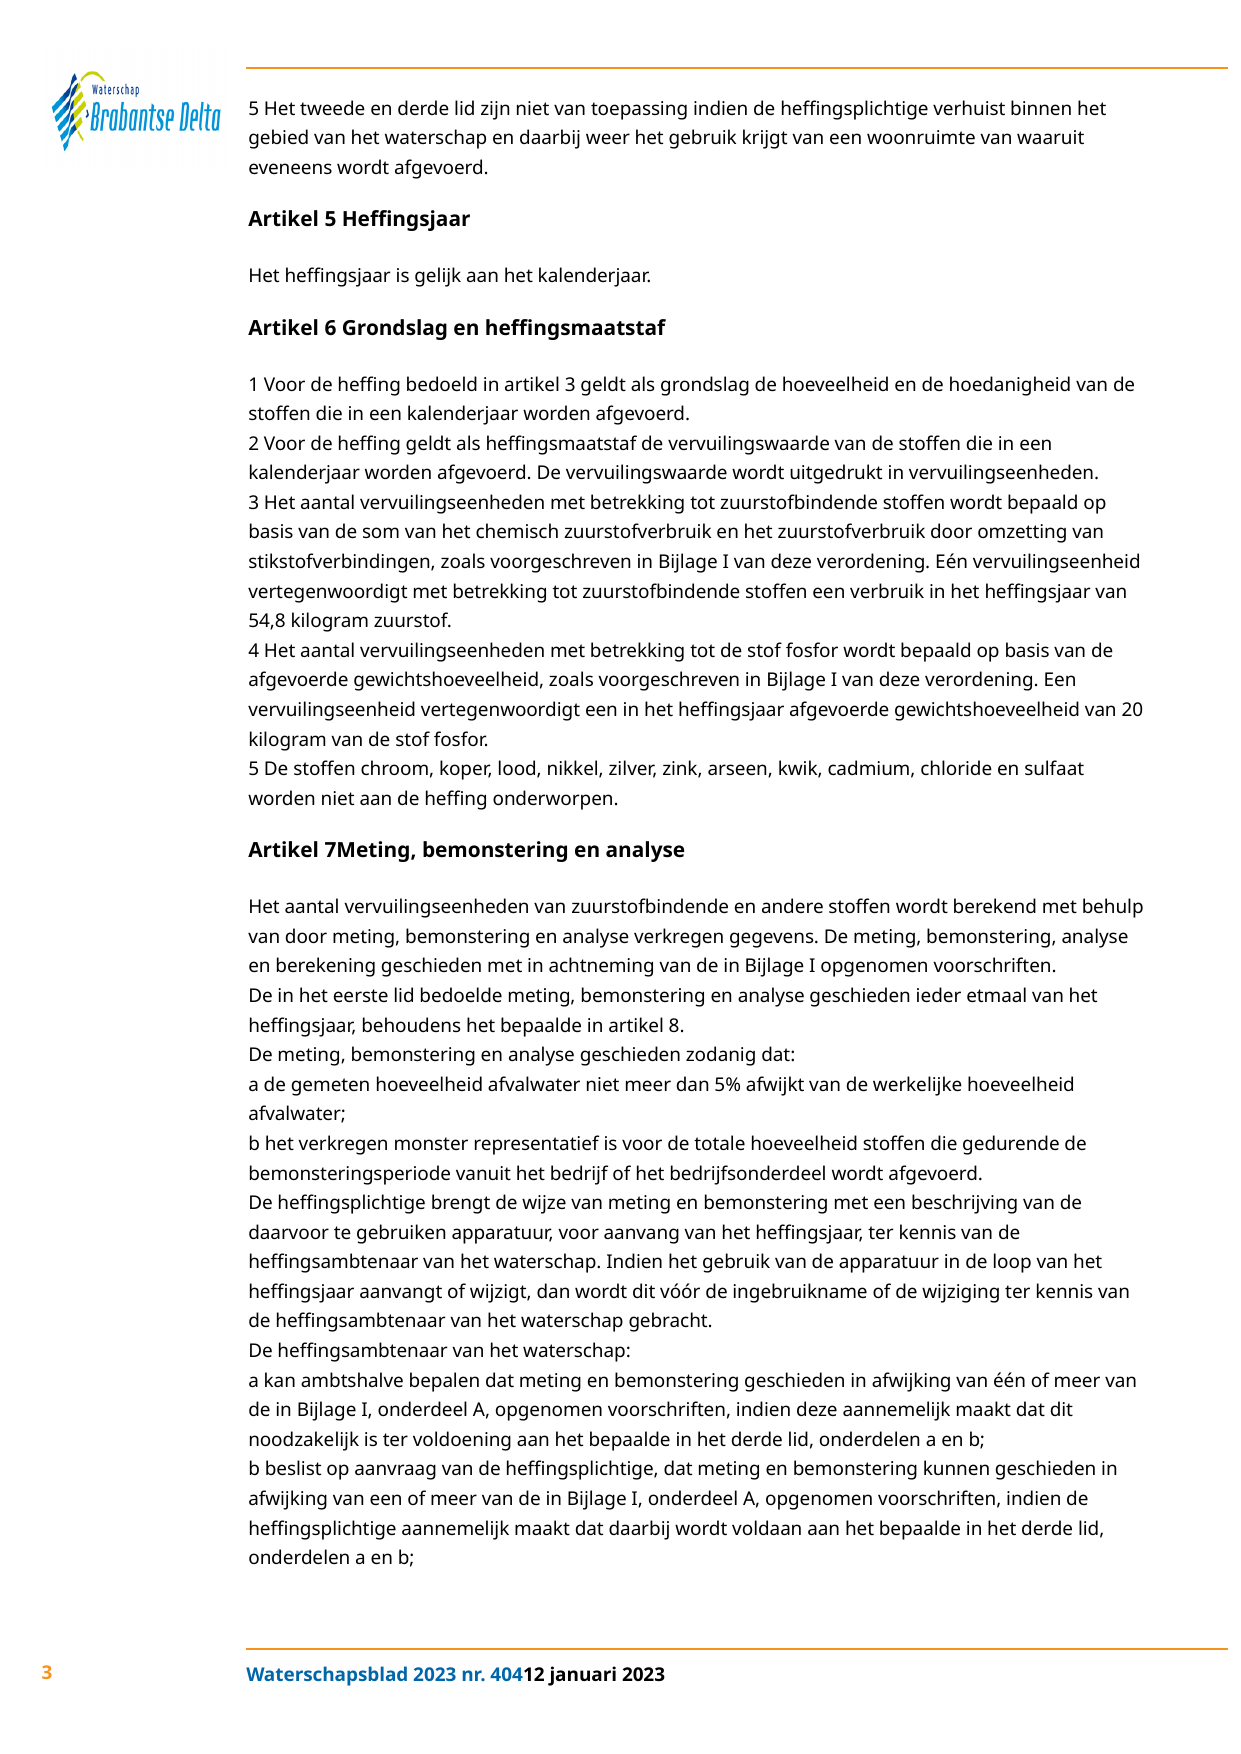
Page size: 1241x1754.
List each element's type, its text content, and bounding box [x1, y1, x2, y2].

text 5 Het tweede en derde lid zijn niet van toepassing indien de heffingsplichtige verhuist binnen het gebied van het waterschap en daarbij weer het gebruik krijgt van een woonruimte van waaruit eveneens wordt afgevoerd. [248, 95, 1152, 180]
text b het verkregen monster representatief is voor de totale hoeveelheid stoffen die gedurende de bemonsteringsperiode vanuit het bedrijf of het bedrijfsonderdeel wordt afgevoerd. [248, 1130, 1152, 1185]
text 3 Het aantal vervuilingseenheden met betrekking tot zuurstofbindende stoffen wordt bepaald op basis van de som van het chemisch zuurstofverbruik en het zuurstofverbruik door omzetting van stikstofverbindingen, zoals voorgeschreven in Bijlage I van deze verordening. Eén vervuilingseenheid vertegenwoordigt met betrekking tot zuurstofbindende stoffen een verbruik in het heffingsjaar van 54,8 kilogram zuurstof. [248, 489, 1152, 633]
text Artikel 7Meting, bemonstering en analyse [248, 835, 1152, 864]
text b beslist op aanvraag van de heffingsplichtige, dat meting en bemonstering kunnen geschieden in afwijking van een of meer van de in Bijlage I, onderdeel A, opgenomen voorschriften, indien de heffingsplichtige aannemelijk maakt dat daarbij wordt voldaan aan het bepaalde in het derde lid, onderdelen a en b; [248, 1456, 1152, 1570]
text Het aantal vervuilingseenheden van zuurstofbindende en andere stoffen wordt berekend met behulp van door meting, bemonstering en analyse verkregen gegevens. De meting, bemonstering, analyse en berekening geschieden met in achtneming van de in Bijlage I opgenomen voorschriften. [248, 893, 1152, 978]
text 2 Voor de heffing geldt als heffingsmaatstaf de vervuilingswaarde van de stoffen die in een kalenderjaar worden afgevoerd. De vervuilingswaarde wordt uitgedrukt in vervuilingseenheden. [248, 430, 1152, 485]
text 1 Voor de heffing bedoeld in artikel 3 geldt als grondslag de hoeveelheid en de hoedanigheid van de stoffen die in een kalenderjaar worden afgevoerd. [248, 371, 1152, 426]
text De heffingsambtenaar van het waterschap: [248, 1337, 1152, 1363]
text Artikel 6 Grondslag en heffingsmaatstaf [248, 313, 1152, 341]
text De heffingsplichtige brengt de wijze van meting en bemonstering met een beschrijving van de daarvoor te gebruiken apparatuur, voor aanvang van het heffingsjaar, ter kennis van de heffingsambtenaar van het waterschap. Indien het gebruik van de apparatuur in de loop van het heffingsjaar aanvangt of wijzigt, dan wordt dit vóór de ingebruikname of de wijziging ter kennis van de heffingsambtenaar van het waterschap gebracht. [248, 1189, 1152, 1333]
text Artikel 5 Heffingsjaar [248, 204, 1152, 233]
text a de gemeten hoeveelheid afvalwater niet meer dan 5% afwijkt van de werkelijke hoeveelheid afvalwater; [248, 1071, 1152, 1126]
text a kan ambtshalve bepalen dat meting en bemonstering geschieden in afwijking van één of meer van de in Bijlage I, onderdeel A, opgenomen voorschriften, indien deze aannemelijk maakt dat dit noodzakelijk is ter voldoening aan het bepaalde in het derde lid, onderdelen a en b; [248, 1367, 1152, 1452]
text Het heffingsjaar is gelijk aan het kalenderjaar. [248, 262, 1152, 288]
text De meting, bemonstering en analyse geschieden zodanig dat: [248, 1041, 1152, 1067]
text 4 Het aantal vervuilingseenheden met betrekking tot de stof fosfor wordt bepaald op basis van de afgevoerde gewichtshoeveelheid, zoals voorgeschreven in Bijlage I van deze verordening. Een vervuilingseenheid vertegenwoordigt een in het heffingsjaar afgevoerde gewichtshoeveelheid van 20 kilogram van de stof fosfor. [248, 637, 1152, 752]
text De in het eerste lid bedoelde meting, bemonstering en analyse geschieden ieder etmaal van het heffingsjaar, behoudens het bepaalde in artikel 8. [248, 982, 1152, 1037]
picture [41, 47, 231, 172]
text 5 De stoffen chroom, koper, lood, nikkel, zilver, zink, arseen, kwik, cadmium, chloride en sulfaat worden niet aan de heffing onderworpen. [248, 755, 1152, 811]
